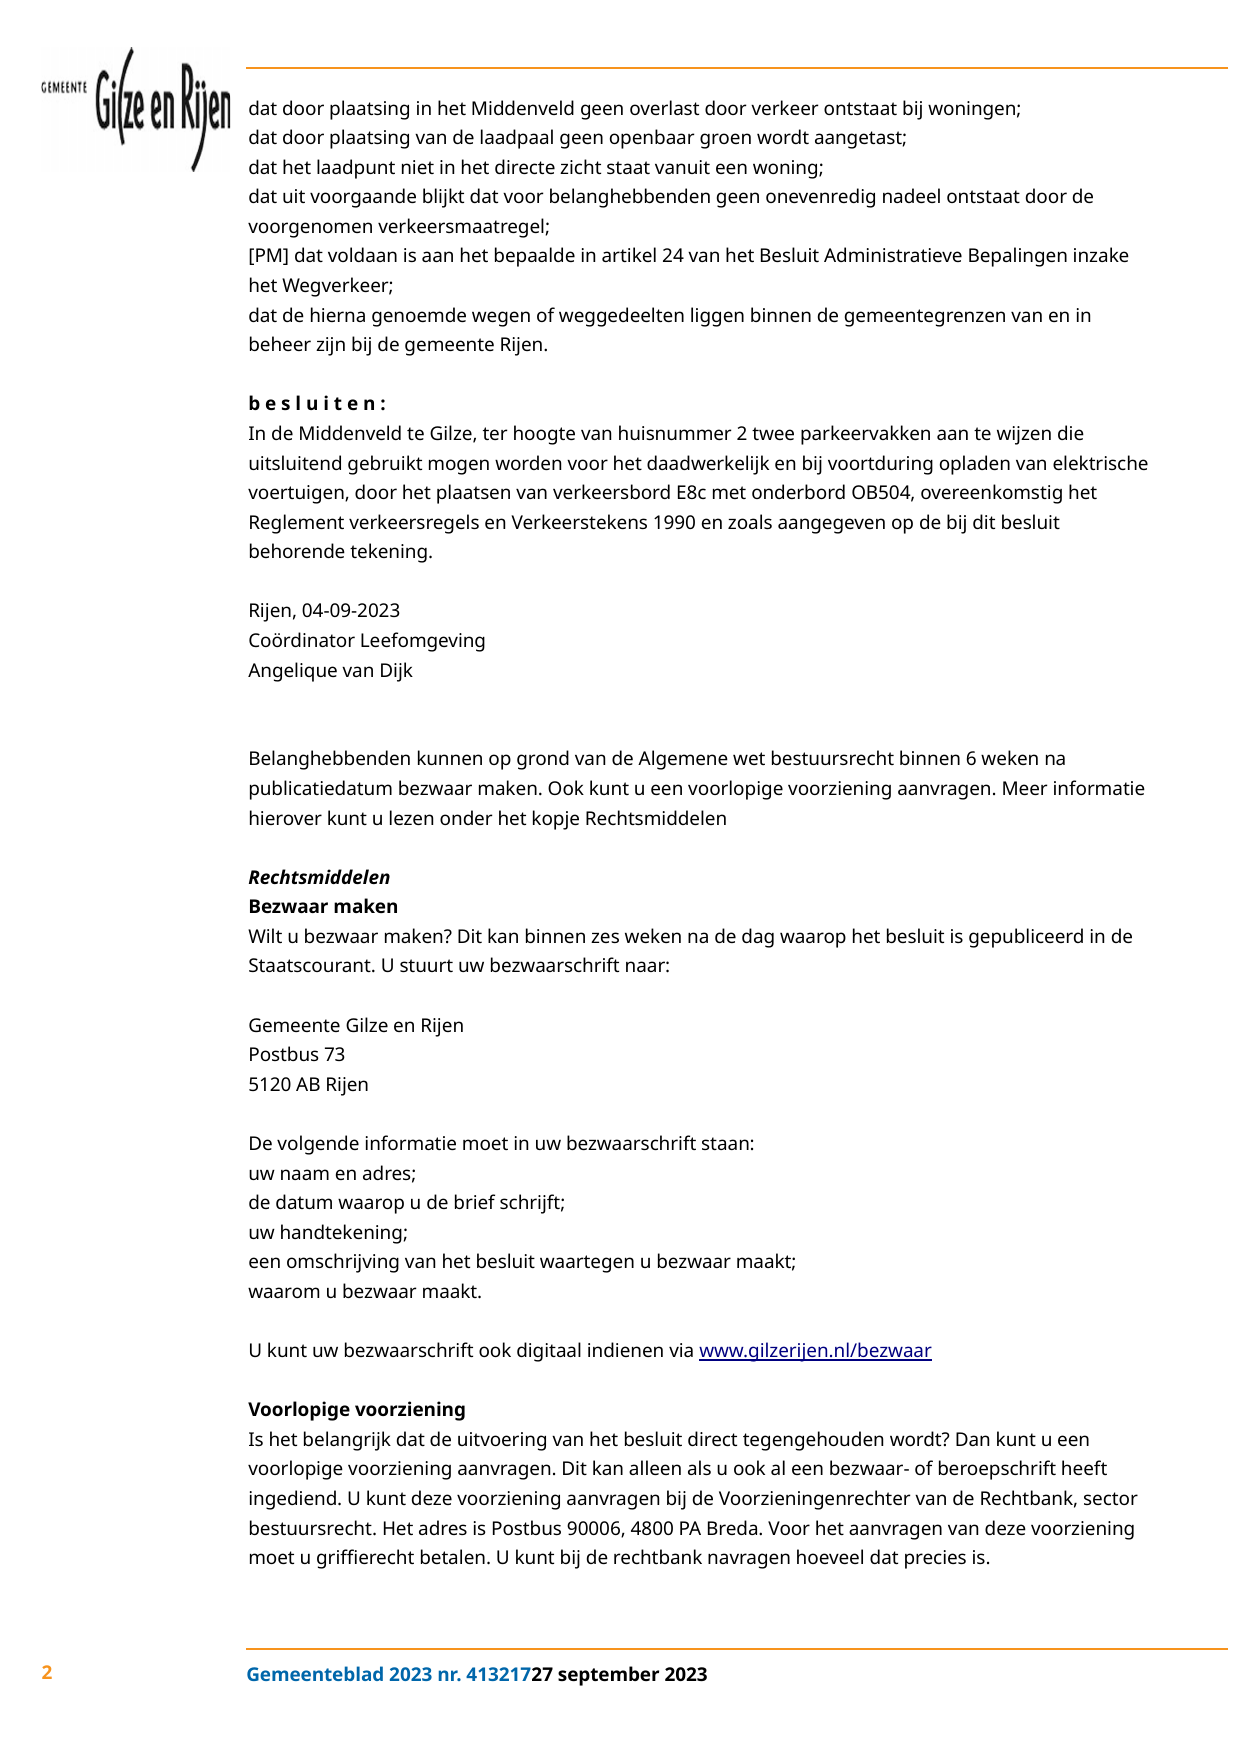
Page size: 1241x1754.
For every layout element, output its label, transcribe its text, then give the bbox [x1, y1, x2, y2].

text dat het laadpunt niet in het directe zicht staat vanuit een woning; [248, 154, 1152, 180]
text De volgende informatie moet in uw bezwaarschrift staan: [248, 1130, 1152, 1156]
text Is het belangrijk dat de uitvoering van het besluit direct tegengehouden wordt? Dan kunt u een voorlopige voorziening aanvragen. Dit kan alleen als u ook al een bezwaar- of beroepschrift heeft ingediend. U kunt deze voorziening aanvragen bij de Voorzieningenrechter van de Rechtbank, sector bestuursrecht. Het adres is Postbus 90006, 4800 PA Breda. Voor het aanvragen van deze voorziening moet u griffierecht betalen. U kunt bij de rechtbank navragen hoeveel dat precies is. [248, 1426, 1152, 1570]
text Belanghebbenden kunnen op grond van de Algemene wet bestuursrecht binnen 6 weken na publicatiedatum bezwaar maken. Ook kunt u een voorlopige voorziening aanvragen. Meer informatie hierover kunt u lezen onder het kopje Rechtsmiddelen [248, 746, 1152, 831]
text dat de hierna genoemde wegen of weggedeelten liggen binnen de gemeentegrenzen van en in beheer zijn bij de gemeente Rijen. [248, 302, 1152, 357]
text de datum waarop u de brief schrijft; [248, 1189, 1152, 1215]
text Coördinator Leefomgeving [248, 627, 1152, 653]
text een omschrijving van het besluit waartegen u bezwaar maakt; [248, 1248, 1152, 1274]
text Bezwaar maken [248, 893, 1152, 919]
text b e s l u i t e n : [248, 391, 1152, 416]
text Postbus 73 [248, 1041, 1152, 1067]
text U kunt uw bezwaarschrift ook digitaal indienen via www.gilzerijen.nl/bezwaar [248, 1337, 1152, 1363]
text dat door plaatsing van de laadpaal geen openbaar groen wordt aangetast; [248, 124, 1152, 150]
text Angelique van Dijk [248, 657, 1152, 683]
text dat uit voorgaande blijkt dat voor belanghebbenden geen onevenredig nadeel ontstaat door de voorgenomen verkeersmaatregel; [248, 183, 1152, 239]
text uw naam en adres; [248, 1160, 1152, 1186]
text Voorlopige voorziening [248, 1396, 1152, 1422]
picture [41, 47, 231, 172]
text Wilt u bezwaar maken? Dit kan binnen zes weken na de dag waarop het besluit is gepubliceerd in de Staatscourant. U stuurt uw bezwaarschrift naar: [248, 923, 1152, 978]
text 5120 AB Rijen [248, 1071, 1152, 1097]
text Rijen, 04-09-2023 [248, 598, 1152, 623]
text uw handtekening; [248, 1219, 1152, 1245]
text waarom u bezwaar maakt. [248, 1278, 1152, 1304]
text In de Middenveld te Gilze, ter hoogte van huisnummer 2 twee parkeervakken aan te wijzen die uitsluitend gebruikt mogen worden voor het daadwerkelijk en bij voortduring opladen van elektrische voertuigen, door het plaatsen van verkeersbord E8c met onderbord OB504, overeenkomstig het Reglement verkeersregels en Verkeerstekens 1990 en zoals aangegeven op de bij dit besluit behorende tekening. [248, 420, 1152, 564]
text dat door plaatsing in het Middenveld geen overlast door verkeer ontstaat bij woningen; [248, 95, 1152, 121]
text Rechtsmiddelen [248, 864, 1152, 890]
text Gemeente Gilze en Rijen [248, 1012, 1152, 1038]
text [PM] dat voldaan is aan het bepaalde in artikel 24 van het Besluit Administratieve Bepalingen inzake het Wegverkeer; [248, 243, 1152, 298]
